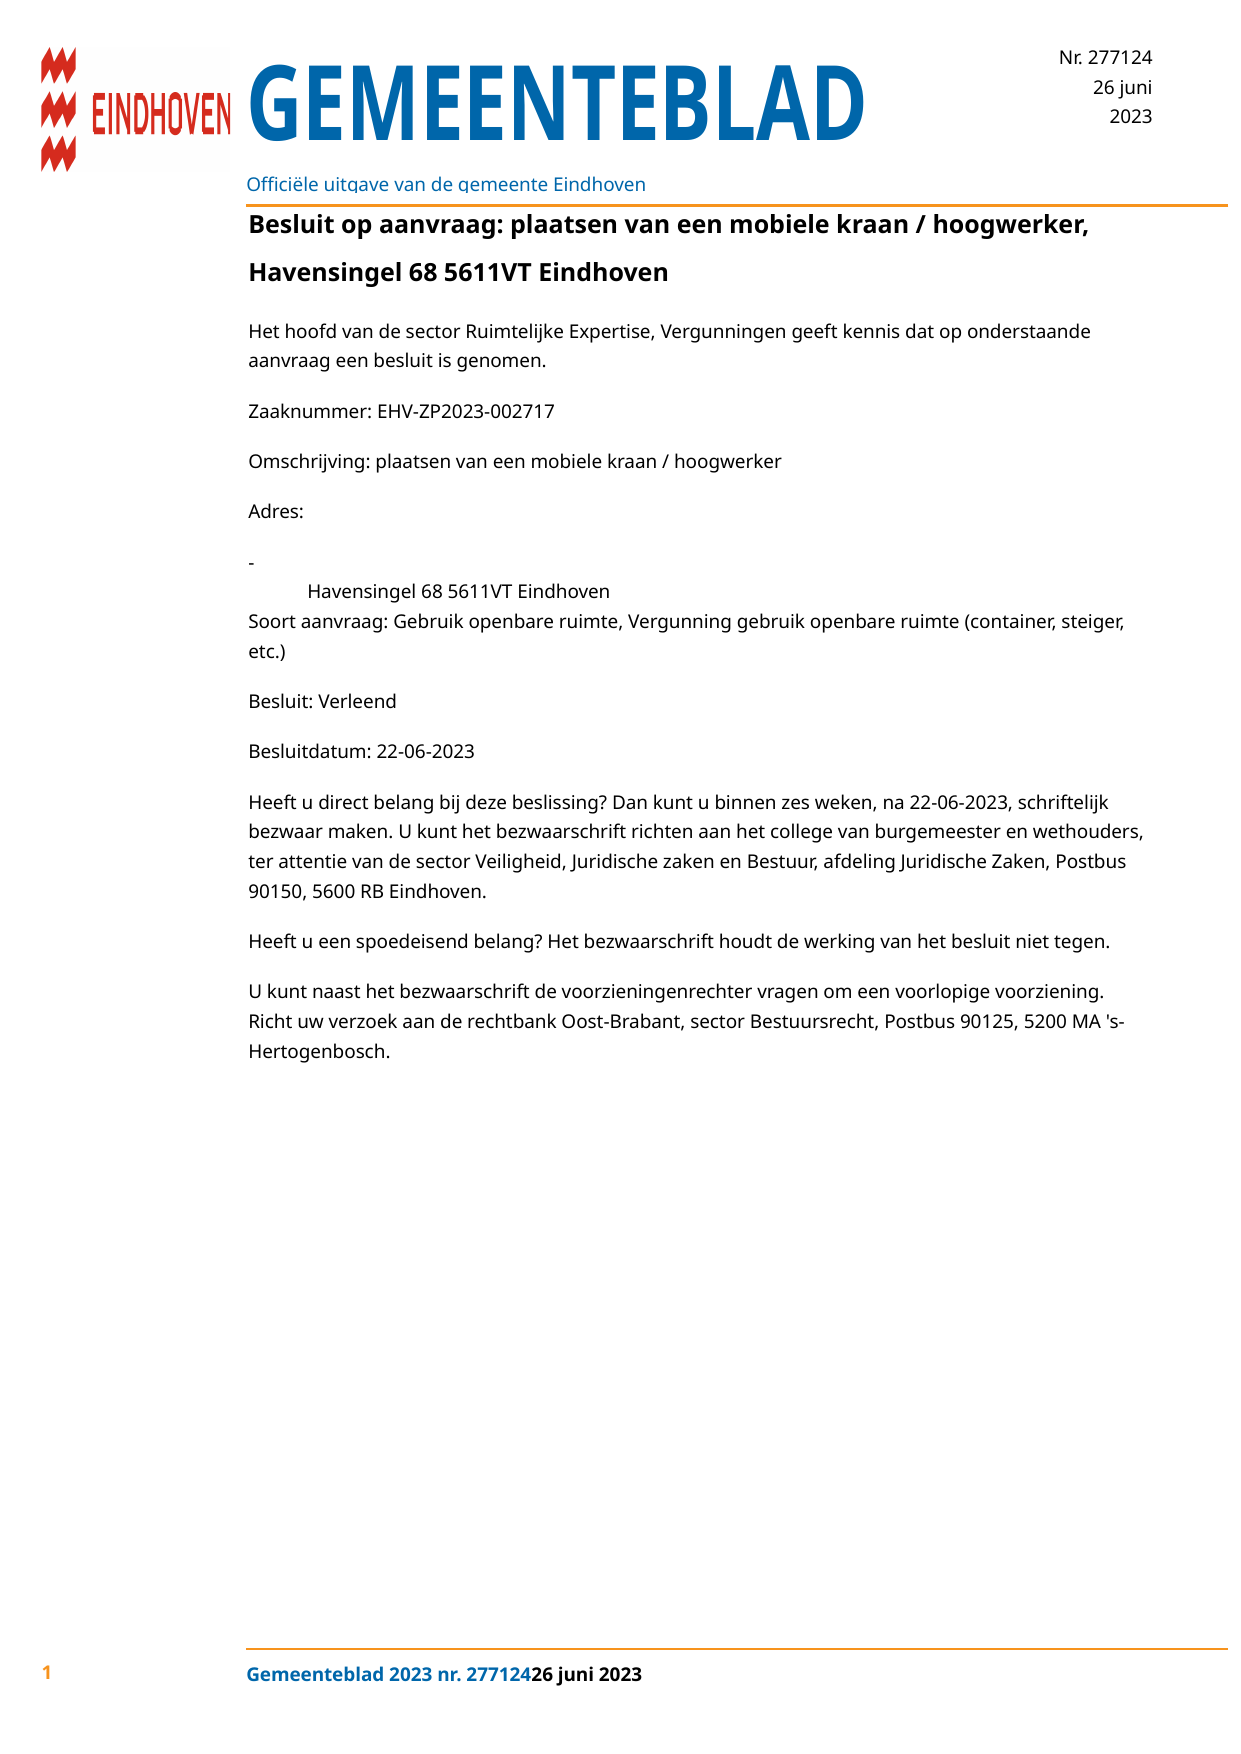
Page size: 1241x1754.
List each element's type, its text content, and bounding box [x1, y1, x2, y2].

text Soort aanvraag: Gebruik openbare ruimte, Vergunning gebruik openbare ruimte (container, steiger, etc.) [248, 608, 1152, 664]
text Zaaknummer: EHV-ZP2023-002717 [248, 398, 1152, 424]
text Besluit op aanvraag: plaatsen van een mobiele kraan / hoogwerker, Havensingel 68 5611VT Eindhoven [248, 207, 1152, 288]
text Omschrijving: plaatsen van een mobiele kraan / hoogwerker [248, 448, 1152, 474]
picture [41, 47, 231, 172]
text Adres: [248, 499, 1152, 524]
text Heeft u direct belang bij deze beslissing? Dan kunt u binnen zes weken, na 22-06-2023, schriftelijk bezwaar maken. U kunt het bezwaarschrift richten aan het college van burgemeester en wethouders, ter attentie van de sector Veiligheid, Juridische zaken en Bestuur, afdeling Juridische Zaken, Postbus 90150, 5600 RB Eindhoven. [248, 789, 1152, 904]
list Havensingel 68 5611VT Eindhoven [248, 579, 1152, 604]
text Besluit: Verleend [248, 688, 1152, 714]
text Besluitdatum: 22-06-2023 [248, 739, 1152, 764]
text U kunt naast het bezwaarschrift de voorzieningenrechter vragen om een voorlopige voorziening. Richt uw verzoek aan de rechtbank Oost-Brabant, sector Bestuursrecht, Postbus 90125, 5200 MA 's-Hertogenbosch. [248, 979, 1152, 1064]
text Heeft u een spoedeisend belang? Het bezwaarschrift houdt de werking van het besluit niet tegen. [248, 928, 1152, 954]
text Het hoofd van de sector Ruimtelijke Expertise, Vergunningen geeft kennis dat op onderstaande aanvraag een besluit is genomen. [248, 318, 1152, 373]
